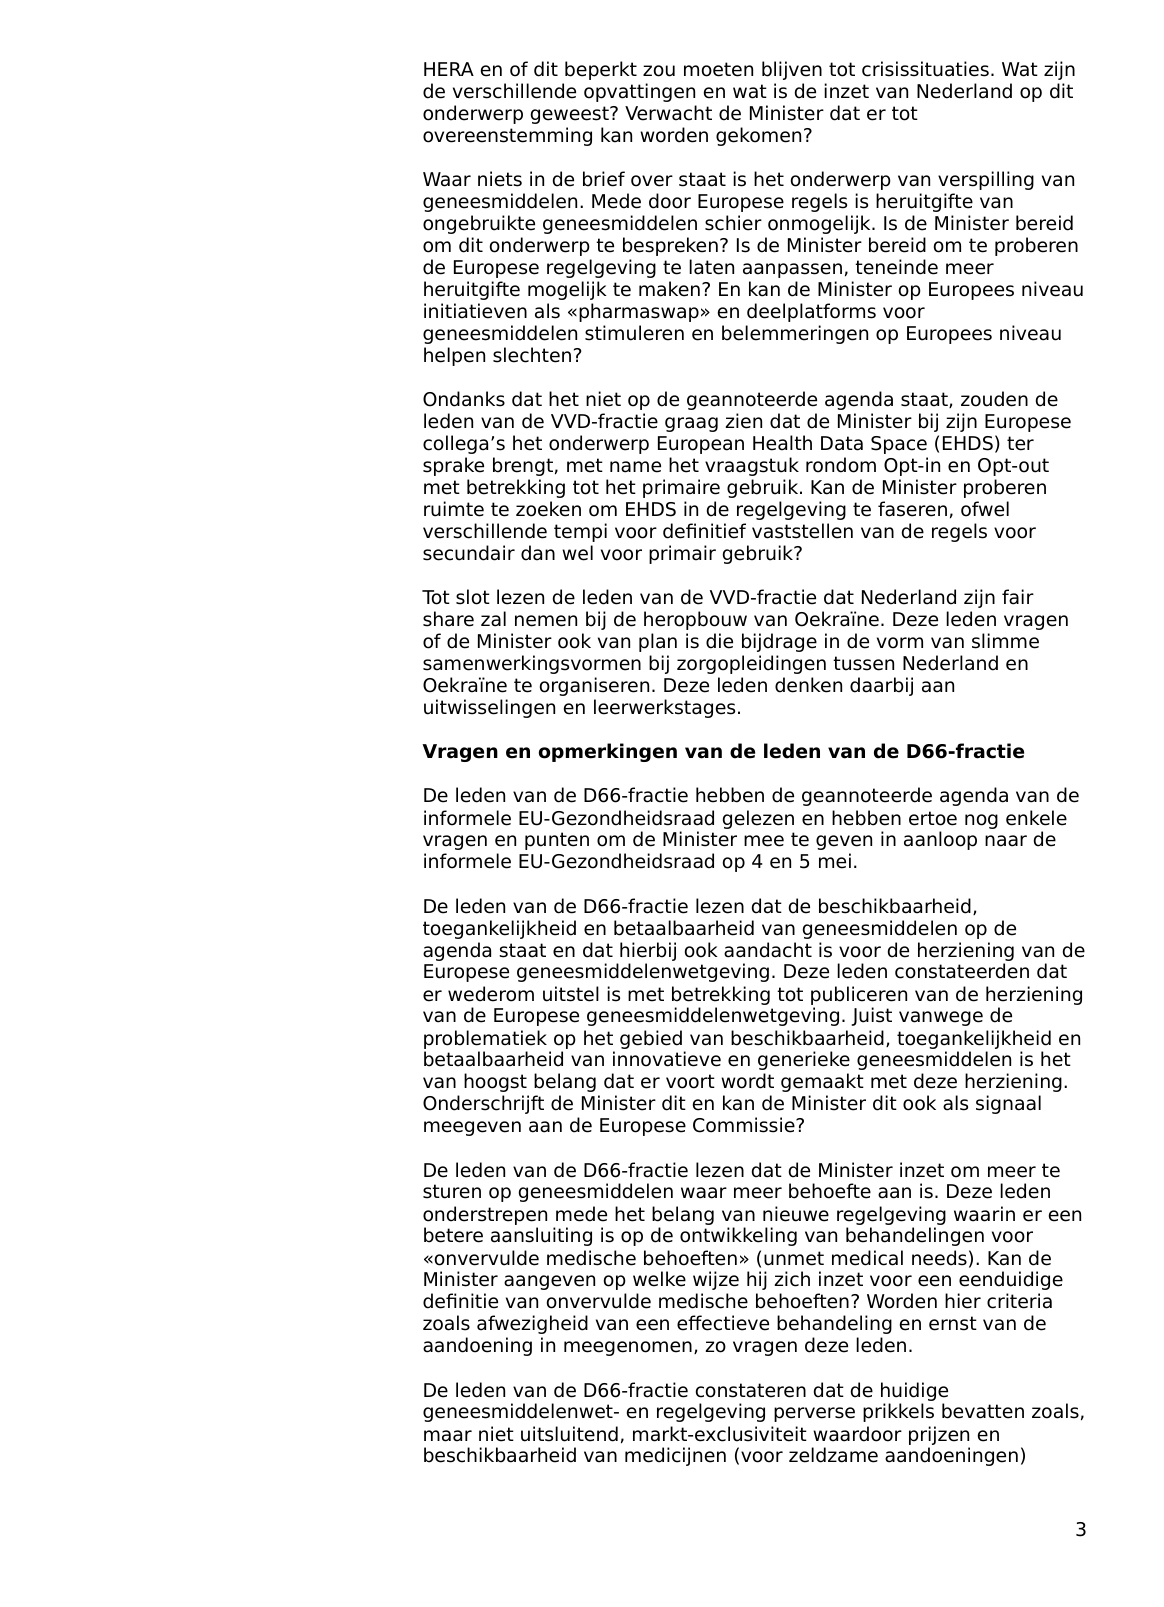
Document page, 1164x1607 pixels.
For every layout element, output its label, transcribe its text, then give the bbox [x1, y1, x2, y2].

subtitle Vragen en opmerkingen van de leden van de D66-fractie [422, 741, 1087, 763]
text Ondanks dat het niet op de geannoteerde agenda staat, zouden de leden van de VVD-fractie graag zien dat de Minister bij zijn Europese collega’s het onderwerp European Health Data Space (EHDS) ter sprake brengt, met name het vraagstuk rondom Opt-in en Opt-out met betrekking tot het primaire gebruik. Kan de Minister proberen ruimte te zoeken om EHDS in de regelgeving te faseren, ofwel verschillende tempi voor definitief vaststellen van de regels voor secundair dan wel voor primair gebruik? [422, 389, 1087, 565]
text HERA en of dit beperkt zou moeten blijven tot crisissituaties. Wat zijn de verschillende opvattingen en wat is de inzet van Nederland op dit onderwerp geweest? Verwacht de Minister dat er tot overeenstemming kan worden gekomen? [422, 59, 1087, 147]
text De leden van de D66-fractie lezen dat de Minister inzet om meer te sturen op geneesmiddelen waar meer behoefte aan is. Deze leden onderstrepen mede het belang van nieuwe regelgeving waarin er een betere aansluiting is op de ontwikkeling van behandelingen voor «onvervulde medische behoeften» (unmet medical needs). Kan de Minister aangeven op welke wijze hij zich inzet voor een eenduidige definitie van onvervulde medische behoeften? Worden hier criteria zoals afwezigheid van een effectieve behandeling en ernst van de aandoening in meegenomen, zo vragen deze leden. [422, 1159, 1087, 1357]
text De leden van de D66-fractie hebben de geannoteerde agenda van de informele EU-Gezondheidsraad gelezen en hebben ertoe nog enkele vragen en punten om de Minister mee te geven in aanloop naar de informele EU-Gezondheidsraad op 4 en 5 mei. [422, 785, 1087, 873]
text De leden van de D66-fractie lezen dat de beschikbaarheid, toegankelijkheid en betaalbaarheid van geneesmiddelen op de agenda staat en dat hierbij ook aandacht is voor de herziening van de Europese geneesmiddelenwetgeving. Deze leden constateerden dat er wederom uitstel is met betrekking tot publiceren van de herziening van de Europese geneesmiddelenwetgeving. Juist vanwege de problematiek op het gebied van beschikbaarheid, toegankelijkheid en betaalbaarheid van innovatieve en generieke geneesmiddelen is het van hoogst belang dat er voort wordt gemaakt met deze herziening. Onderschrijft de Minister dit en kan de Minister dit ook als signaal meegeven aan de Europese Commissie? [422, 896, 1087, 1137]
text De leden van de D66-fractie constateren dat de huidige geneesmiddelenwet- en regelgeving perverse prikkels bevatten zoals, maar niet uitsluitend, markt-exclusiviteit waardoor prijzen en beschikbaarheid van medicijnen (voor zeldzame aandoeningen) [422, 1379, 1087, 1467]
text Tot slot lezen de leden van de VVD-fractie dat Nederland zijn fair share zal nemen bij de heropbouw van Oekraïne. Deze leden vragen of de Minister ook van plan is die bijdrage in de vorm van slimme samenwerkingsvormen bij zorgopleidingen tussen Nederland en Oekraïne te organiseren. Deze leden denken daarbij aan uitwisselingen en leerwerkstages. [422, 587, 1087, 719]
text Waar niets in de brief over staat is het onderwerp van verspilling van geneesmiddelen. Mede door Europese regels is heruitgifte van ongebruikte geneesmiddelen schier onmogelijk. Is de Minister bereid om dit onderwerp te bespreken? Is de Minister bereid om te proberen de Europese regelgeving te laten aanpassen, teneinde meer heruitgifte mogelijk te maken? En kan de Minister op Europees niveau initiatieven als «pharmaswap» en deelplatforms voor geneesmiddelen stimuleren en belemmeringen op Europees niveau helpen slechten? [422, 169, 1087, 367]
